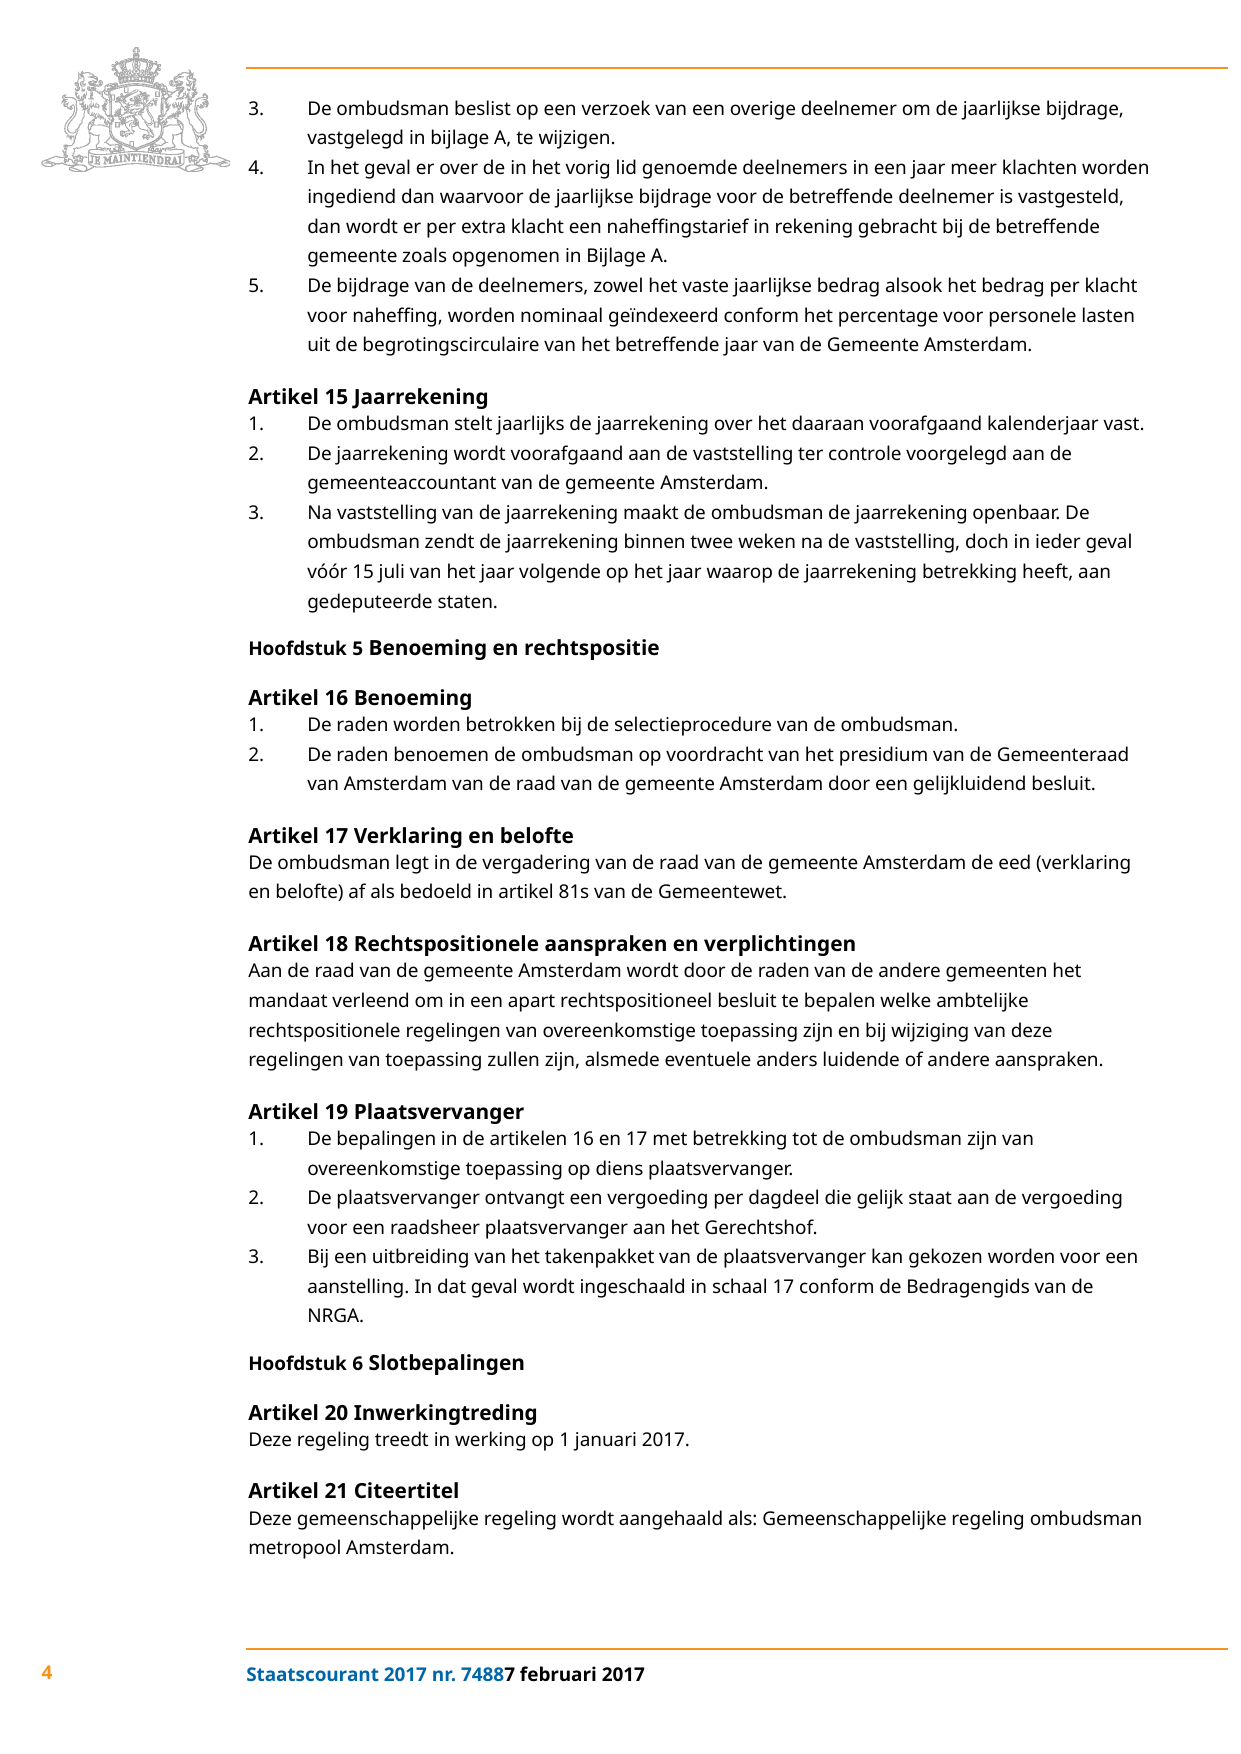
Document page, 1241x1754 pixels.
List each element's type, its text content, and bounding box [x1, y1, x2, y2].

text Artikel 19 Plaatsvervanger [248, 1097, 1152, 1125]
list Na vaststelling van de jaarrekening maakt de ombudsman de jaarrekening openbaar. De ombudsman zendt de jaarrekening binnen twee weken na de vaststelling, doch in ieder geval vóór 15 juli van het jaar volgende op het jaar waarop de jaarrekening betrekking heeft, aan gedeputeerde staten. [248, 499, 1152, 613]
text Aan de raad van de gemeente Amsterdam wordt door de raden van de andere gemeenten het mandaat verleend om in een apart rechtspositioneel besluit te bepalen welke ambtelijke rechtspositionele regelingen van overeenkomstige toepassing zijn en bij wijziging van deze regelingen van toepassing zullen zijn, alsmede eventuele anders luidende of andere aanspraken. [248, 958, 1152, 1072]
text Artikel 18 Rechtspositionele aanspraken en verplichtingen [248, 929, 1152, 958]
list De raden benoemen de ombudsman op voordracht van het presidium van de Gemeenteraad van Amsterdam van de raad van de gemeente Amsterdam door een gelijkluidend besluit. [248, 741, 1152, 796]
list Bij een uitbreiding van het takenpakket van de plaatsvervanger kan gekozen worden voor een aanstelling. In dat geval wordt ingeschaald in schaal 17 conform de Bedragengids van de NRGA. [248, 1243, 1152, 1328]
list De bepalingen in de artikelen 16 en 17 met betrekking tot de ombudsman zijn van overeenkomstige toepassing op diens plaatsvervanger. [248, 1125, 1152, 1181]
text Artikel 15 Jaarrekening [248, 382, 1152, 410]
text Hoofdstuk 5 Benoeming en rechtspositie [248, 633, 1152, 662]
text Artikel 17 Verklaring en belofte [248, 821, 1152, 849]
text Artikel 16 Benoeming [248, 683, 1152, 711]
list De ombudsman beslist op een verzoek van een overige deelnemer om de jaarlijkse bijdrage, vastgelegd in bijlage A, te wijzigen. [248, 95, 1152, 150]
picture [41, 47, 231, 172]
list In het geval er over de in het vorig lid genoemde deelnemers in een jaar meer klachten worden ingediend dan waarvoor de jaarlijkse bijdrage voor de betreffende deelnemer is vastgesteld, dan wordt er per extra klacht een naheffingstarief in rekening gebracht bij de betreffende gemeente zoals opgenomen in Bijlage A. [248, 154, 1152, 268]
text Deze gemeenschappelijke regeling wordt aangehaald als: Gemeenschappelijke regeling ombudsman metropool Amsterdam. [248, 1505, 1152, 1560]
list De jaarrekening wordt voorafgaand aan de vaststelling ter controle voorgelegd aan de gemeenteaccountant van de gemeente Amsterdam. [248, 440, 1152, 495]
list De plaatsvervanger ontvangt een vergoeding per dagdeel die gelijk staat aan de vergoeding voor een raadsheer plaatsvervanger aan het Gerechtshof. [248, 1184, 1152, 1240]
text Hoofdstuk 6 Slotbepalingen [248, 1348, 1152, 1377]
text De ombudsman legt in de vergadering van de raad van de gemeente Amsterdam de eed (verklaring en belofte) af als bedoeld in artikel 81s van de Gemeentewet. [248, 849, 1152, 904]
text Deze regeling treedt in werking op 1 januari 2017. [248, 1426, 1152, 1452]
list De raden worden betrokken bij de selectieprocedure van de ombudsman. [248, 711, 1152, 737]
text Artikel 21 Citeertitel [248, 1476, 1152, 1505]
list De ombudsman stelt jaarlijks de jaarrekening over het daaraan voorafgaand kalenderjaar vast. [248, 410, 1152, 436]
text Artikel 20 Inwerkingtreding [248, 1398, 1152, 1426]
list De bijdrage van de deelnemers, zowel het vaste jaarlijkse bedrag alsook het bedrag per klacht voor naheffing, worden nominaal geïndexeerd conform het percentage voor personele lasten uit de begrotingscirculaire van het betreffende jaar van de Gemeente Amsterdam. [248, 272, 1152, 357]
